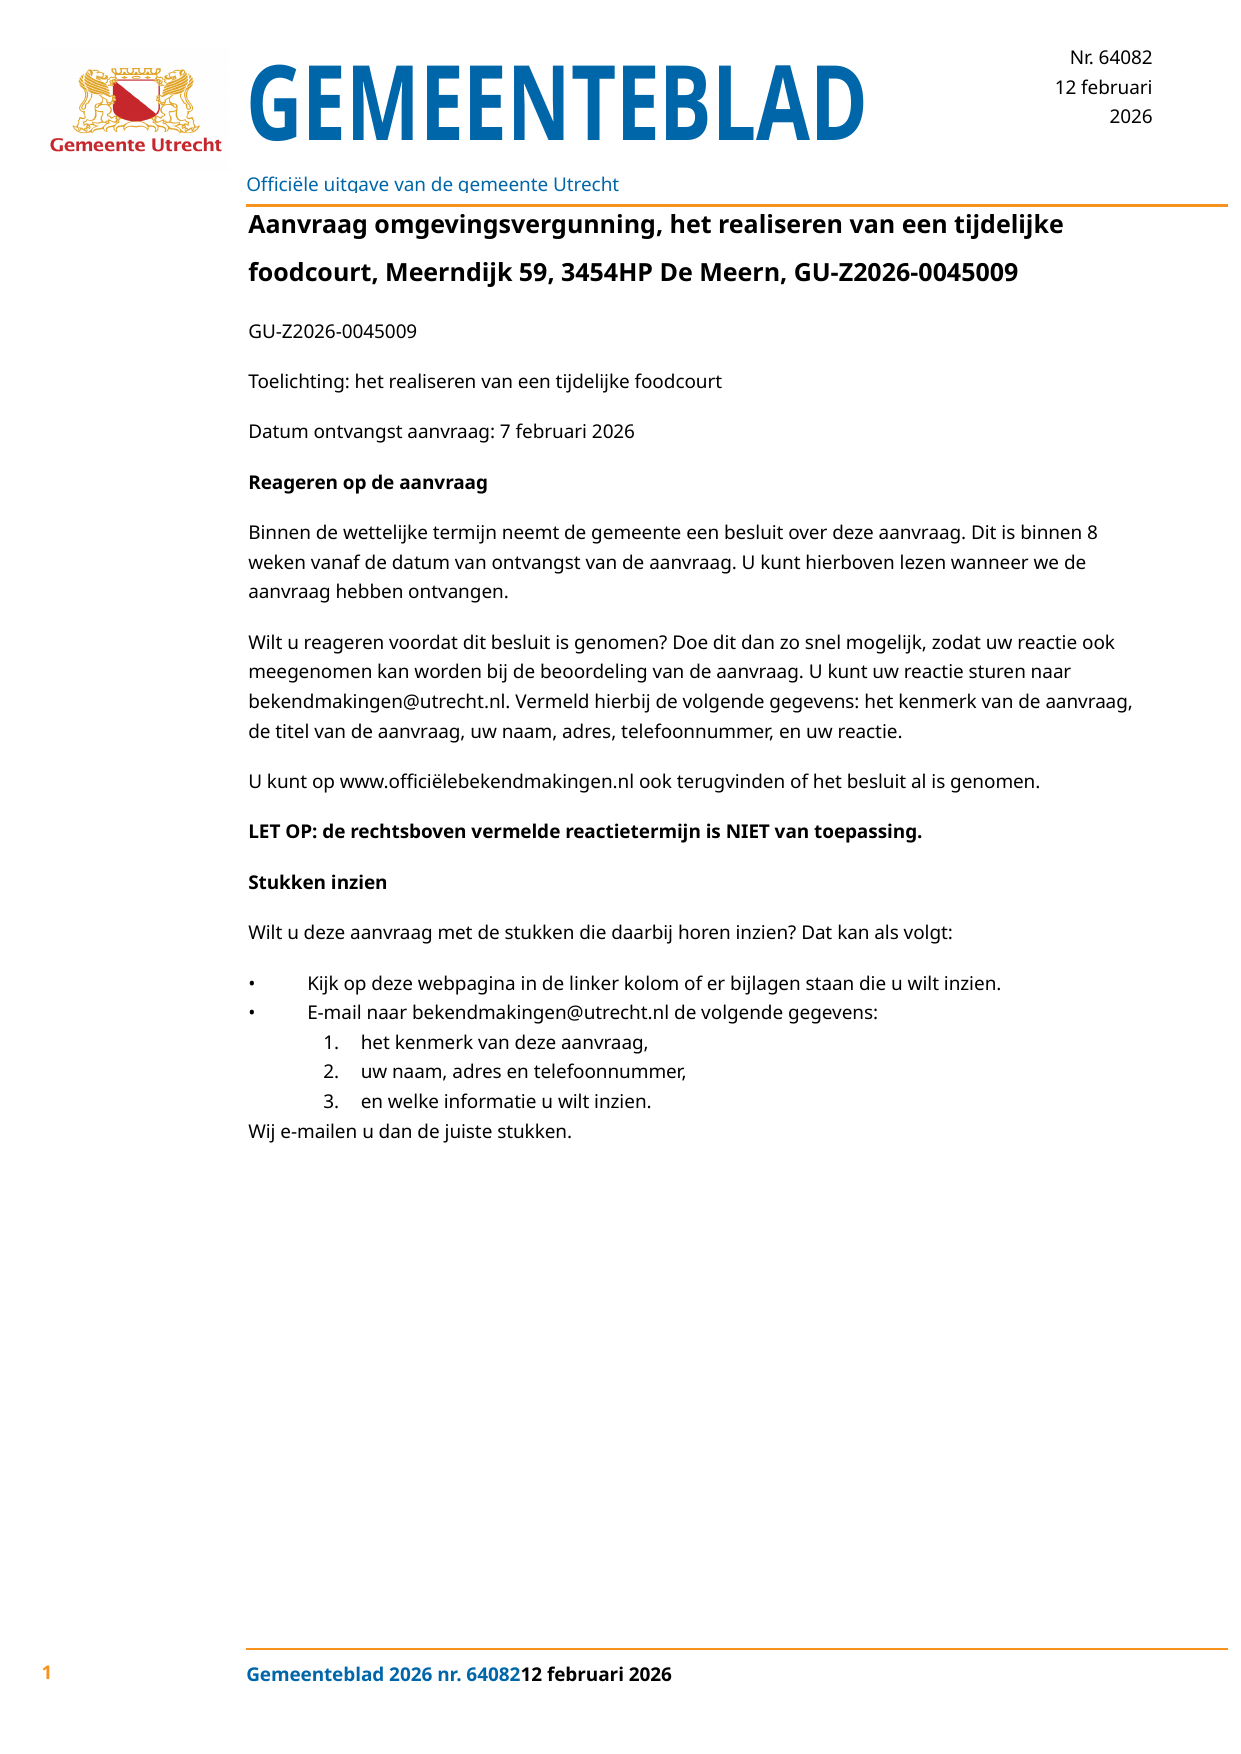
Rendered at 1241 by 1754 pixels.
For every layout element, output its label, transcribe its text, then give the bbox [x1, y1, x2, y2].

text Binnen de wettelijke termijn neemt de gemeente een besluit over deze aanvraag. Dit is binnen 8 weken vanaf de datum van ontvangst van de aanvraag. U kunt hierboven lezen wanneer we de aanvraag hebben ontvangen. [248, 519, 1152, 604]
text Aanvraag omgevingsvergunning, het realiseren van een tijdelijke foodcourt, Meerndijk 59, 3454HP De Meern, GU-Z2026-0045009 [248, 207, 1152, 288]
list en welke informatie u wilt inzien. [323, 1088, 1152, 1114]
text Datum ontvangst aanvraag: 7 februari 2026 [248, 419, 1152, 444]
text LET OP: de rechtsboven vermelde reactietermijn is NIET van toepassing. [248, 819, 1152, 844]
text Stukken inzien [248, 869, 1152, 895]
list E-mail naar bekendmakingen@utrecht.nl de volgende gegevens: [248, 999, 1152, 1025]
text GU-Z2026-0045009 [248, 318, 1152, 344]
text Wilt u deze aanvraag met de stukken die daarbij horen inzien? Dat kan als volgt: [248, 919, 1152, 945]
text Reageren op de aanvraag [248, 469, 1152, 495]
text U kunt op www.officiëlebekendmakingen.nl ook terugvinden of het besluit al is genomen. [248, 768, 1152, 794]
list het kenmerk van deze aanvraag, [323, 1029, 1152, 1055]
text Toelichting: het realiseren van een tijdelijke foodcourt [248, 368, 1152, 394]
text Wilt u reageren voordat dit besluit is genomen? Doe dit dan zo snel mogelijk, zodat uw reactie ook meegenomen kan worden bij de beoordeling van de aanvraag. U kunt uw reactie sturen naar bekendmakingen@utrecht.nl. Vermeld hierbij de volgende gegevens: het kenmerk van de aanvraag, de titel van de aanvraag, uw naam, adres, telefoonnummer, en uw reactie. [248, 629, 1152, 744]
picture [41, 47, 231, 172]
list uw naam, adres en telefoonnummer, [323, 1059, 1152, 1084]
text Wij e-mailen u dan de juiste stukken. [248, 1118, 1152, 1144]
list Kijk op deze webpagina in de linker kolom of er bijlagen staan die u wilt inzien. [248, 970, 1152, 996]
